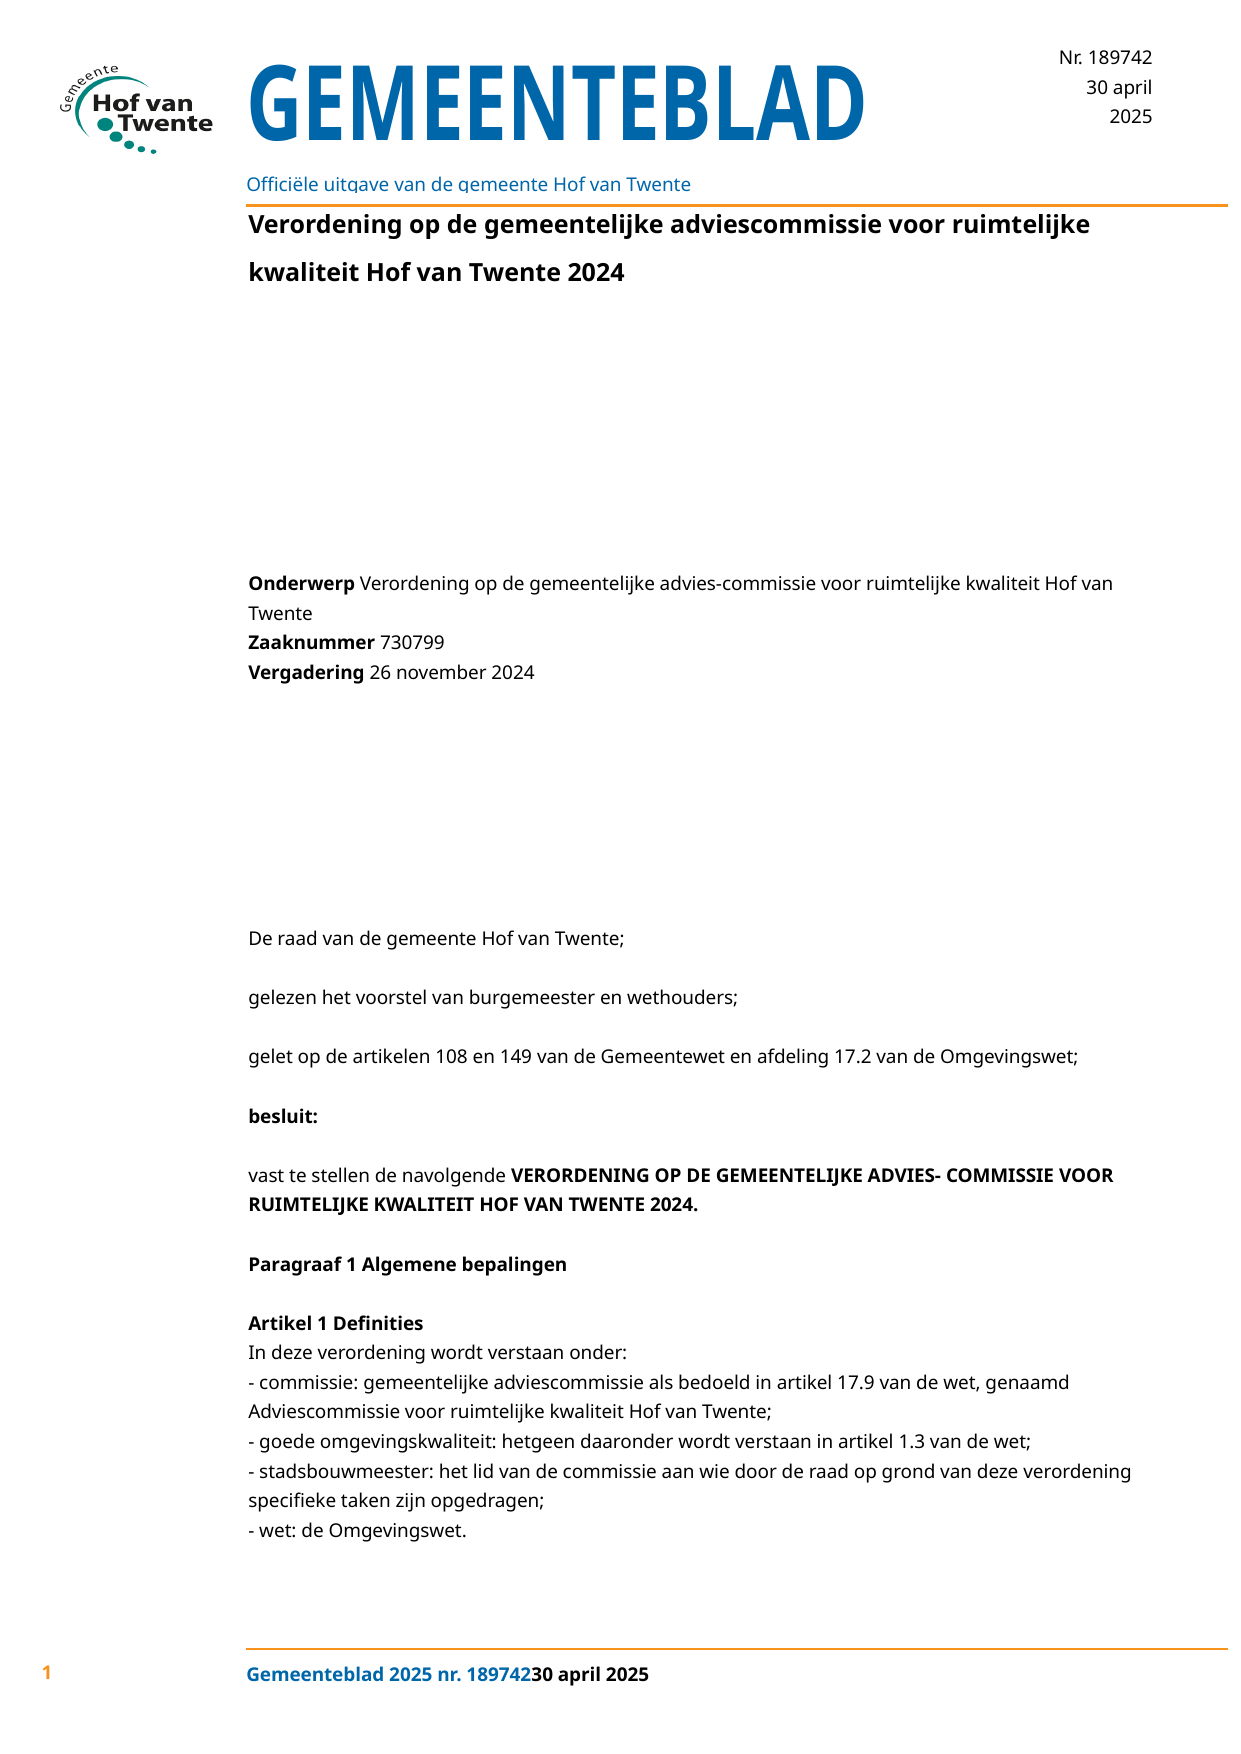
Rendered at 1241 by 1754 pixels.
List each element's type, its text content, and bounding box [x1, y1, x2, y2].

text Verordening op de gemeentelijke adviescommissie voor ruimtelijke kwaliteit Hof van Twente 2024 [248, 207, 1152, 288]
text Zaaknummer 730799 [248, 629, 1152, 655]
picture [41, 47, 231, 172]
text De raad van de gemeente Hof van Twente; [248, 925, 1152, 951]
text gelet op de artikelen 108 en 149 van de Gemeentewet en afdeling 17.2 van de Omgevingswet; [248, 1044, 1152, 1069]
text - stadsbouwmeester: het lid van de commissie aan wie door de raad op grond van deze verordening specifieke taken zijn opgedragen; [248, 1458, 1152, 1513]
text gelezen het voorstel van burgemeester en wethouders; [248, 984, 1152, 1010]
text In deze verordening wordt verstaan onder: [248, 1339, 1152, 1365]
text - goede omgevingskwaliteit: hetgeen daaronder wordt verstaan in artikel 1.3 van de wet; [248, 1428, 1152, 1454]
text Artikel 1 Definities [248, 1310, 1152, 1336]
text - wet: de Omgevingswet. [248, 1517, 1152, 1543]
text Vergadering 26 november 2024 [248, 659, 1152, 685]
text besluit: [248, 1103, 1152, 1129]
text vast te stellen de navolgende VERORDENING OP DE GEMEENTELIJKE ADVIES- COMMISSIE VOOR RUIMTELIJKE KWALITEIT HOF VAN TWENTE 2024. [248, 1162, 1152, 1217]
text - commissie: gemeentelijke adviescommissie als bedoeld in artikel 17.9 van de wet, genaamd Adviescommissie voor ruimtelijke kwaliteit Hof van Twente; [248, 1369, 1152, 1424]
text Onderwerp Verordening op de gemeentelijke advies-commissie voor ruimtelijke kwaliteit Hof van Twente [248, 570, 1152, 626]
text Paragraaf 1 Algemene bepalingen [248, 1251, 1152, 1277]
